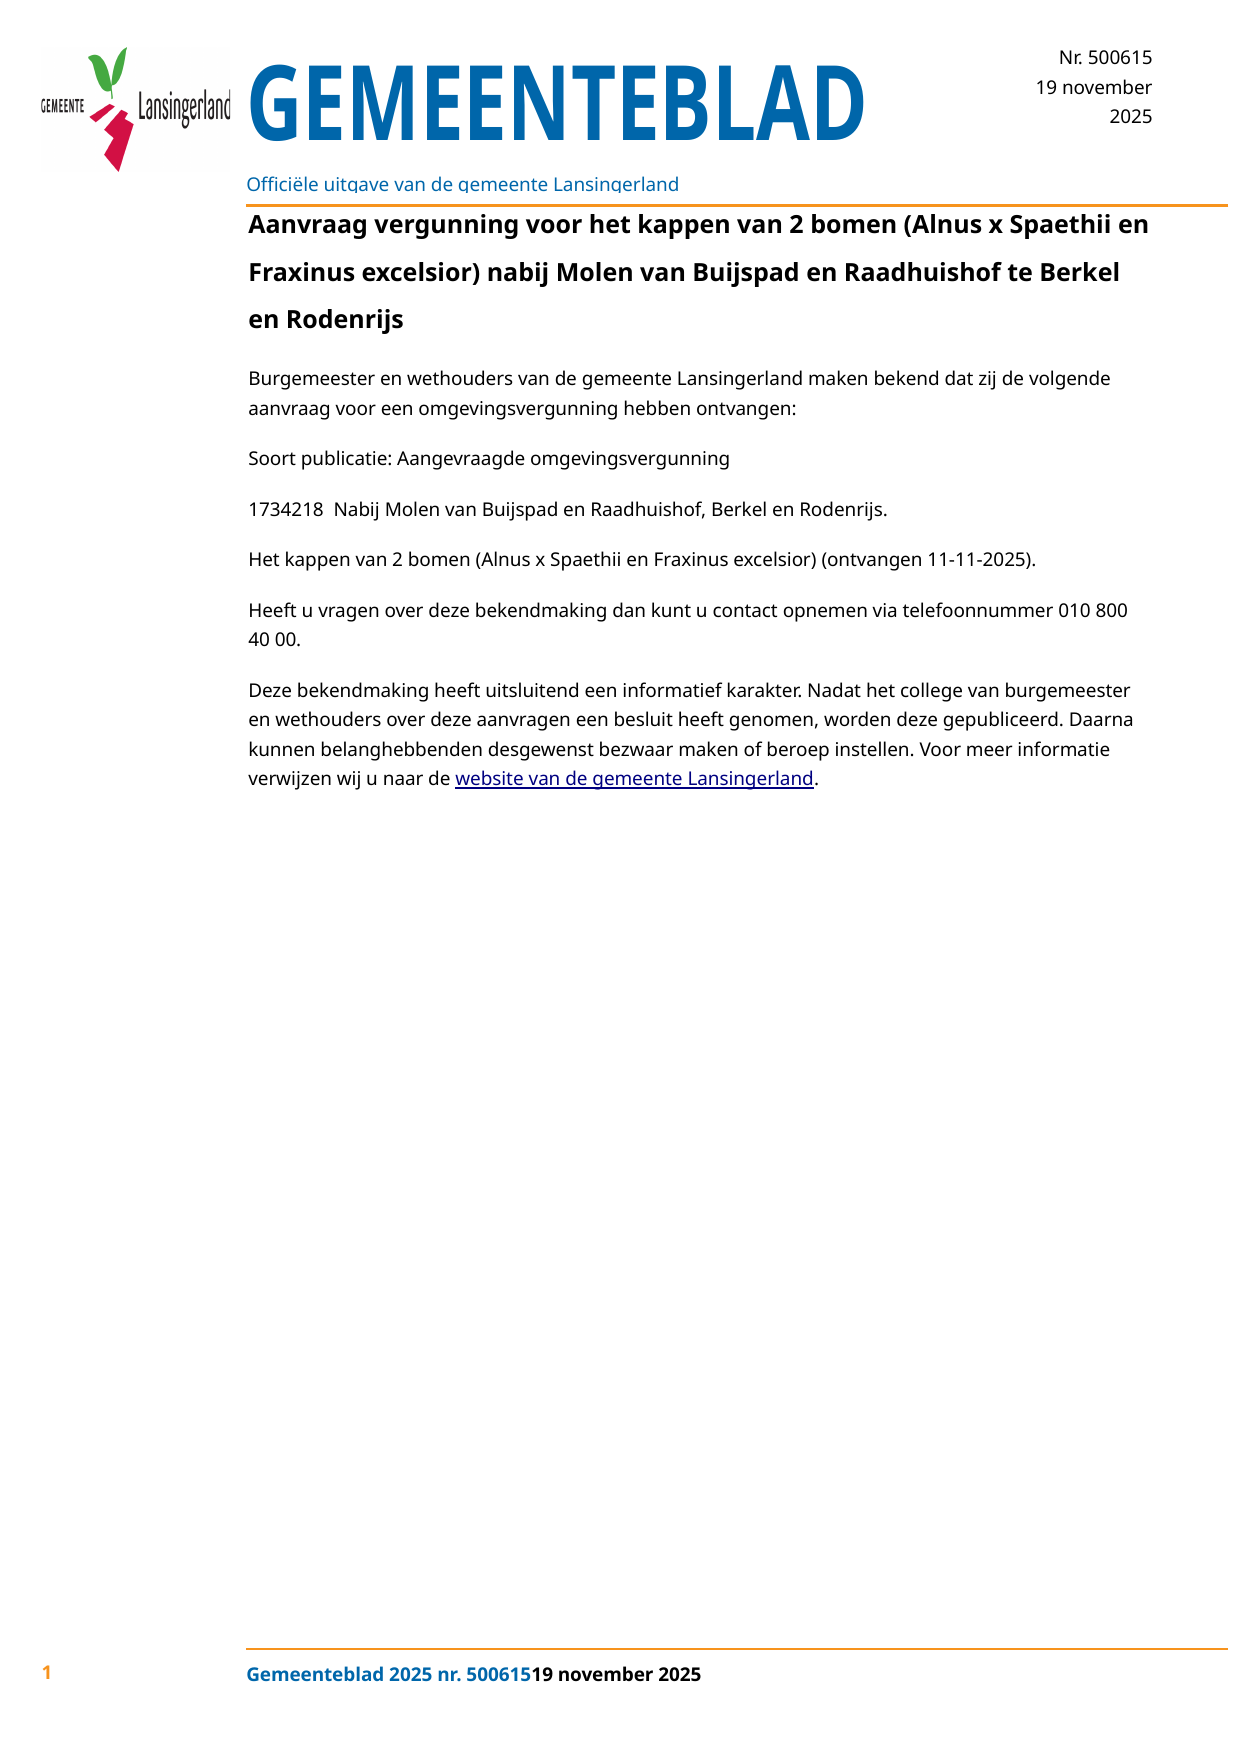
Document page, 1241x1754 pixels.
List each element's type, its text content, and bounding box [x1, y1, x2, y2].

picture [41, 47, 231, 172]
text Aanvraag vergunning voor het kappen van 2 bomen (Alnus x Spaethii en Fraxinus excelsior) nabij Molen van Buijspad en Raadhuishof te Berkel en Rodenrijs [248, 207, 1152, 336]
text Burgemeester en wethouders van de gemeente Lansingerland maken bekend dat zij de volgende aanvraag voor een omgevingsvergunning hebben ontvangen: [248, 366, 1152, 421]
text Deze bekendmaking heeft uitsluitend een informatief karakter. Nadat het college van burgemeester en wethouders over deze aanvragen een besluit heeft genomen, worden deze gepubliceerd. Daarna kunnen belanghebbenden desgewenst bezwaar maken of beroep instellen. Voor meer informatie verwijzen wij u naar de website van de gemeente Lansingerland. [248, 677, 1152, 791]
text 1734218 Nabij Molen van Buijspad en Raadhuishof, Berkel en Rodenrijs. [248, 496, 1152, 522]
text Het kappen van 2 bomen (Alnus x Spaethii en Fraxinus excelsior) (ontvangen 11-11-2025). [248, 546, 1152, 572]
text Soort publicatie: Aangevraagde omgevingsvergunning [248, 446, 1152, 471]
text Heeft u vragen over deze bekendmaking dan kunt u contact opnemen via telefoonnummer 010 800 40 00. [248, 597, 1152, 652]
